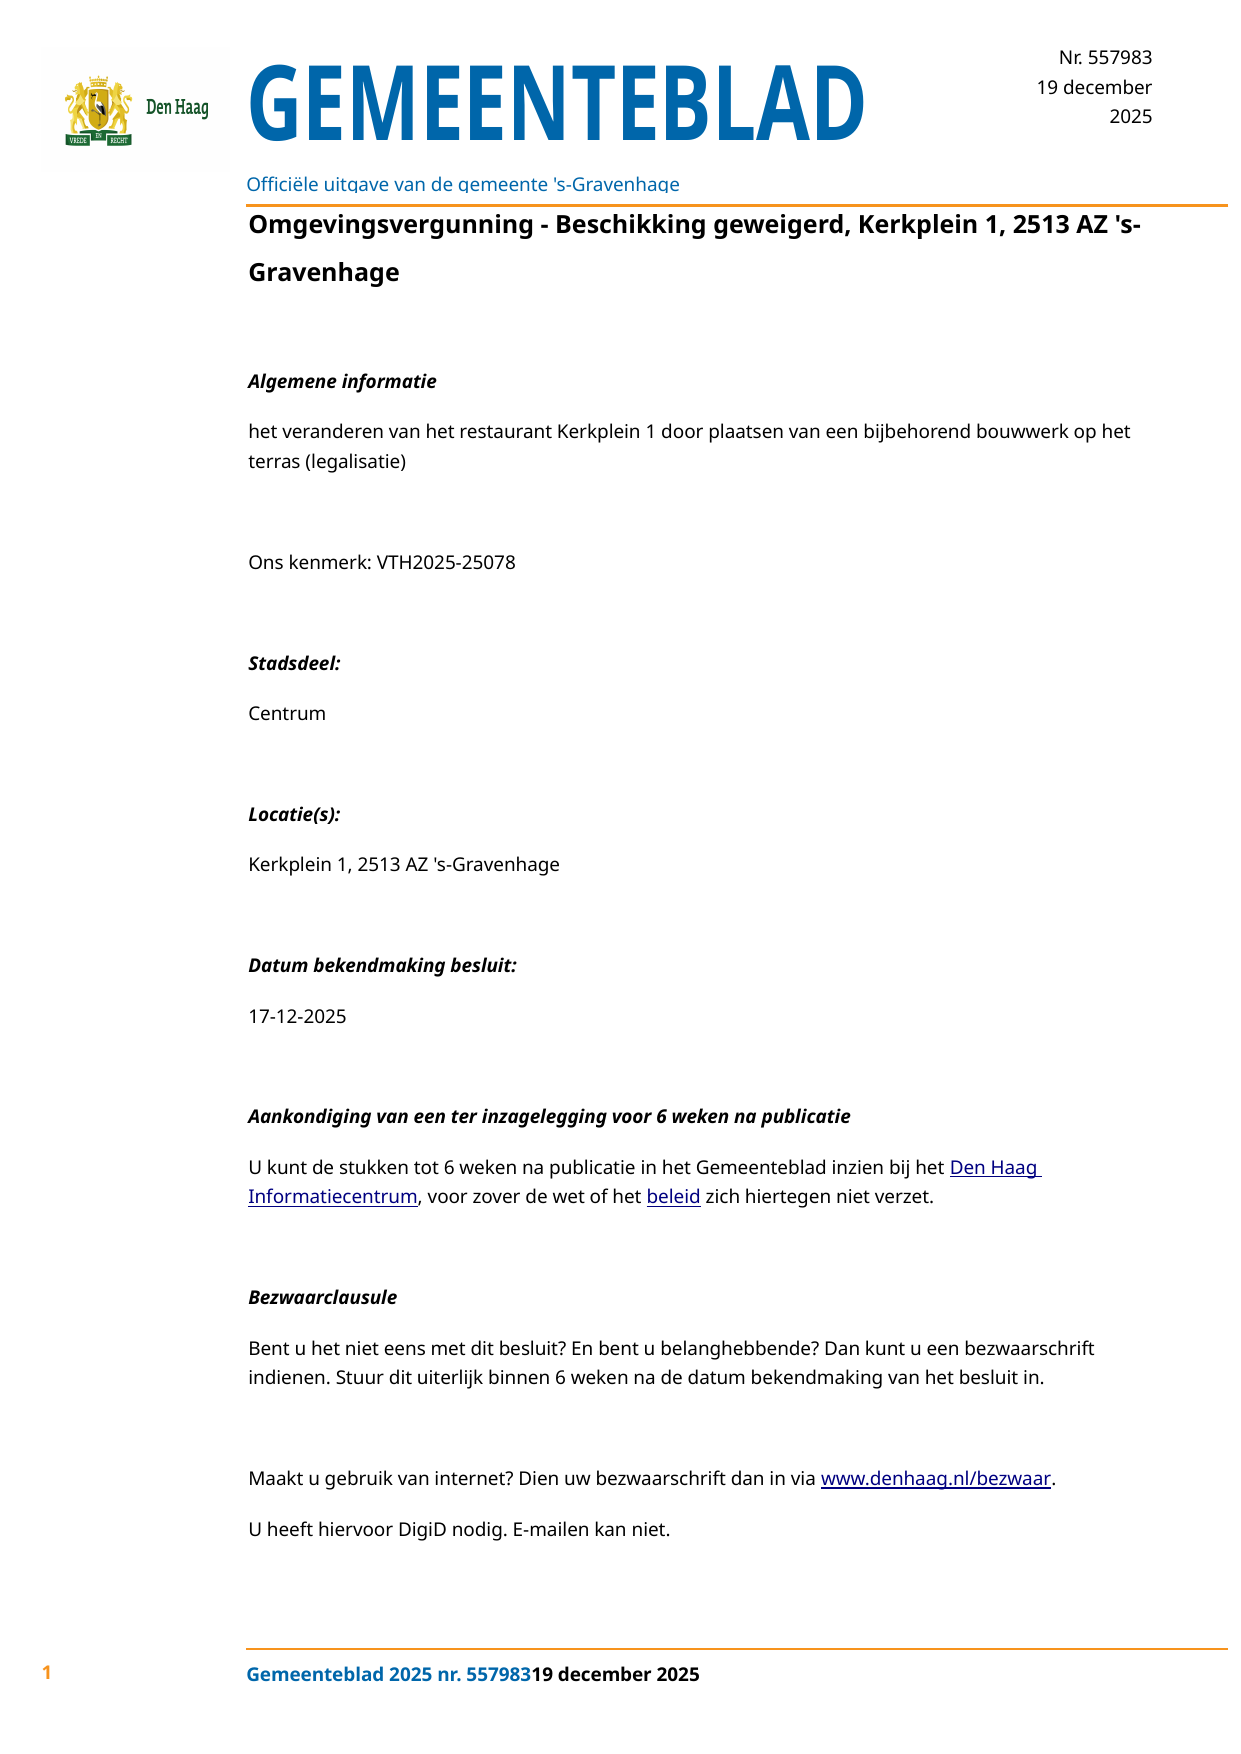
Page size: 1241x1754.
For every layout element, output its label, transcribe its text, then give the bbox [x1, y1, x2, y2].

text Bezwaarclausule [248, 1284, 1152, 1310]
text Bent u het niet eens met dit besluit? En bent u belanghebbende? Dan kunt u een bezwaarschrift indienen. Stuur dit uiterlijk binnen 6 weken na de datum bekendmaking van het besluit in. [248, 1335, 1152, 1390]
text U heeft hiervoor DigiD nodig. E-mailen kan niet. [248, 1516, 1152, 1542]
text Algemene informatie [248, 368, 1152, 394]
text Stadsdeel: [248, 650, 1152, 676]
text Maakt u gebruik van internet? Dien uw bezwaarschrift dan in via www.denhaag.nl/bezwaar. [248, 1465, 1152, 1491]
picture [41, 47, 231, 172]
text Locatie(s): [248, 801, 1152, 827]
text Centrum [248, 700, 1152, 726]
text het veranderen van het restaurant Kerkplein 1 door plaatsen van een bijbehorend bouwwerk op het terras (legalisatie) [248, 419, 1152, 474]
text Aankondiging van een ter inzagelegging voor 6 weken na publicatie [248, 1104, 1152, 1129]
text U kunt de stukken tot 6 weken na publicatie in het Gemeenteblad inzien bij het Den Haag Informatiecentrum, voor zover de wet of het beleid zich hiertegen niet verzet. [248, 1154, 1152, 1209]
text Datum bekendmaking besluit: [248, 952, 1152, 978]
text Ons kenmerk: VTH2025-25078 [248, 549, 1152, 575]
text 17-12-2025 [248, 1003, 1152, 1029]
text Kerkplein 1, 2513 AZ 's-Gravenhage [248, 852, 1152, 877]
text Omgevingsvergunning - Beschikking geweigerd, Kerkplein 1, 2513 AZ 's-Gravenhage [248, 207, 1152, 288]
